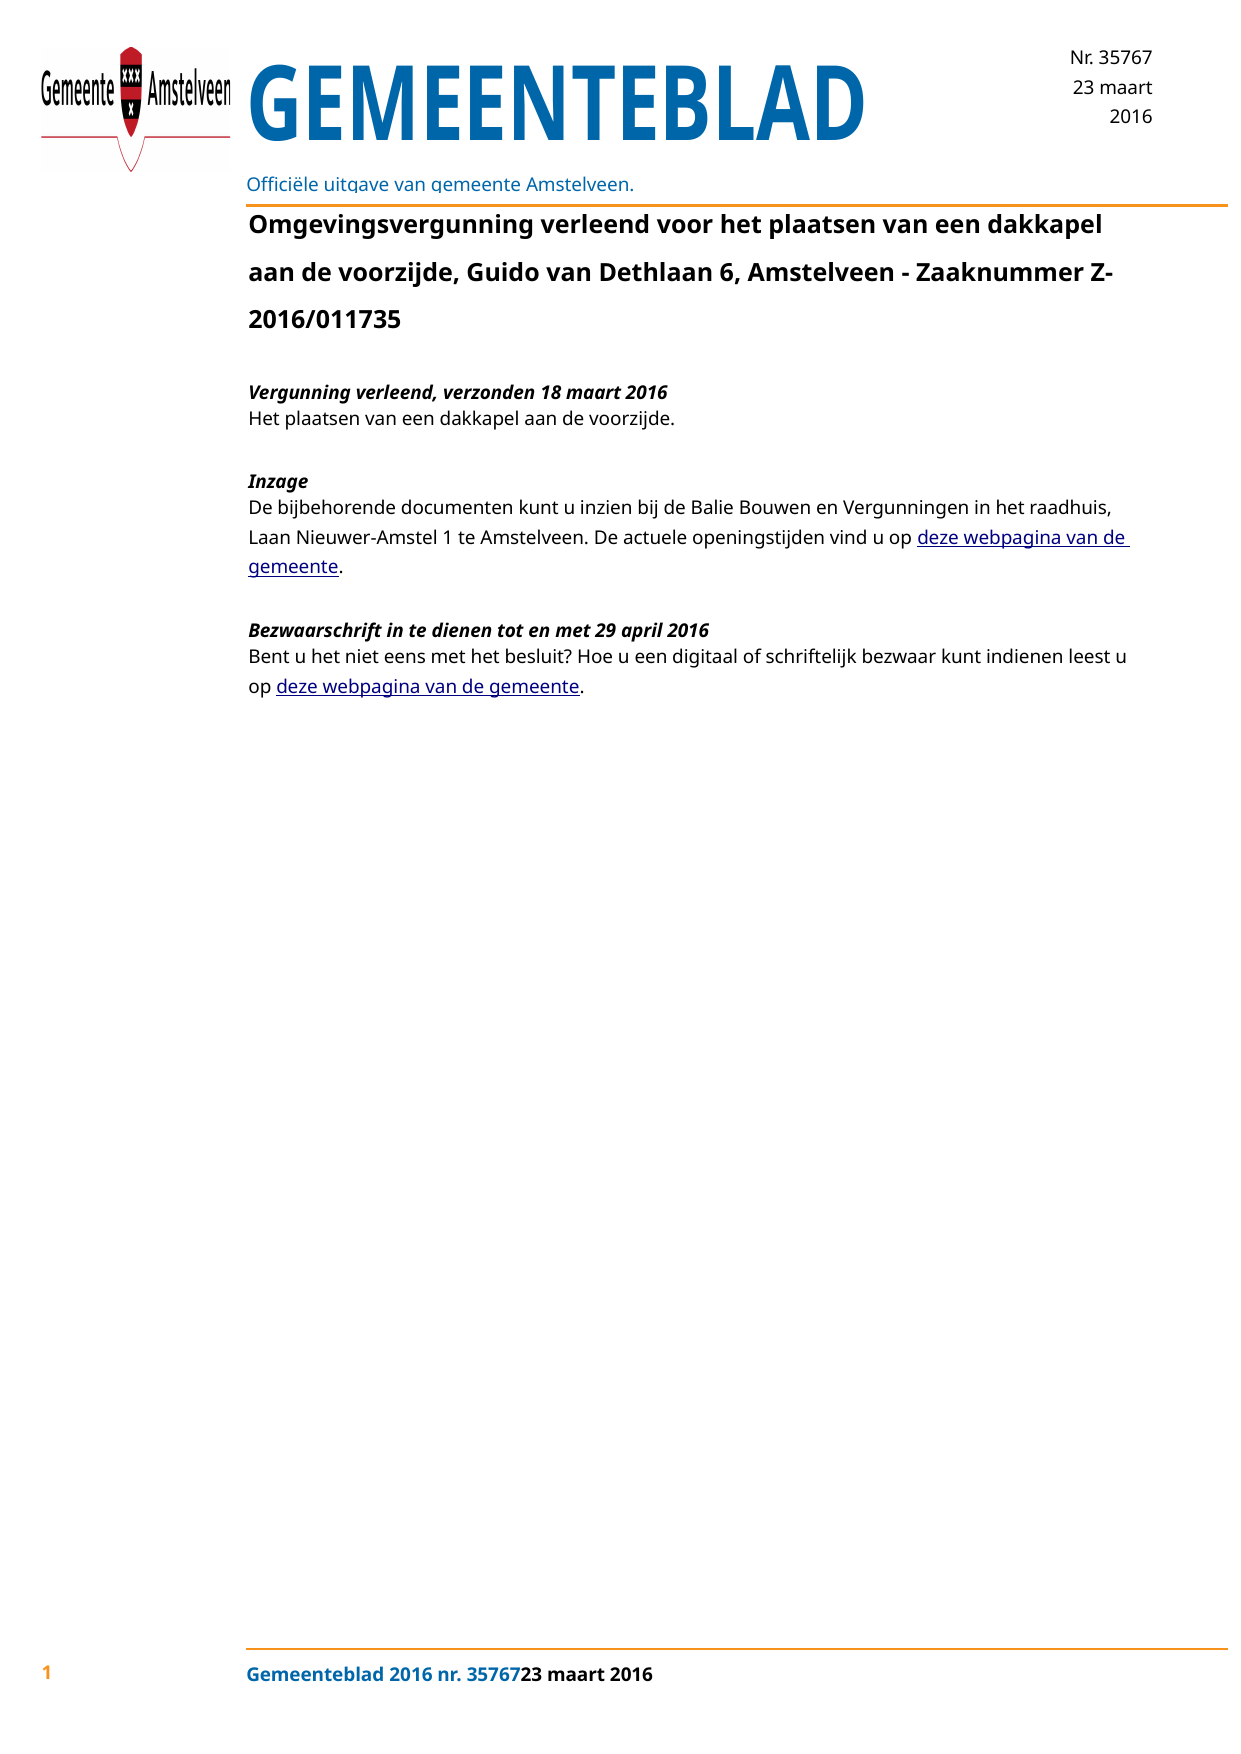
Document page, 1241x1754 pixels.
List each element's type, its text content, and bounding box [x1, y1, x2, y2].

text Inzage [248, 469, 1152, 494]
text Bezwaarschrift in te dienen tot en met 29 april 2016 [248, 618, 1152, 643]
text Omgevingsvergunning verleend voor het plaatsen van een dakkapel aan de voorzijde, Guido van Dethlaan 6, Amstelveen - Zaaknummer Z-2016/011735 [248, 207, 1152, 336]
text Bent u het niet eens met het besluit? Hoe u een digitaal of schriftelijk bezwaar kunt indienen leest u op deze webpagina van de gemeente. [248, 643, 1152, 699]
text Vergunning verleend, verzonden 18 maart 2016 [248, 379, 1152, 405]
picture [41, 47, 231, 172]
text Het plaatsen van een dakkapel aan de voorzijde. [248, 405, 1152, 431]
text De bijbehorende documenten kunt u inzien bij de Balie Bouwen en Vergunningen in het raadhuis, Laan Nieuwer-Amstel 1 te Amstelveen. De actuele openingstijden vind u op deze webpagina van de gemeente. [248, 494, 1152, 579]
